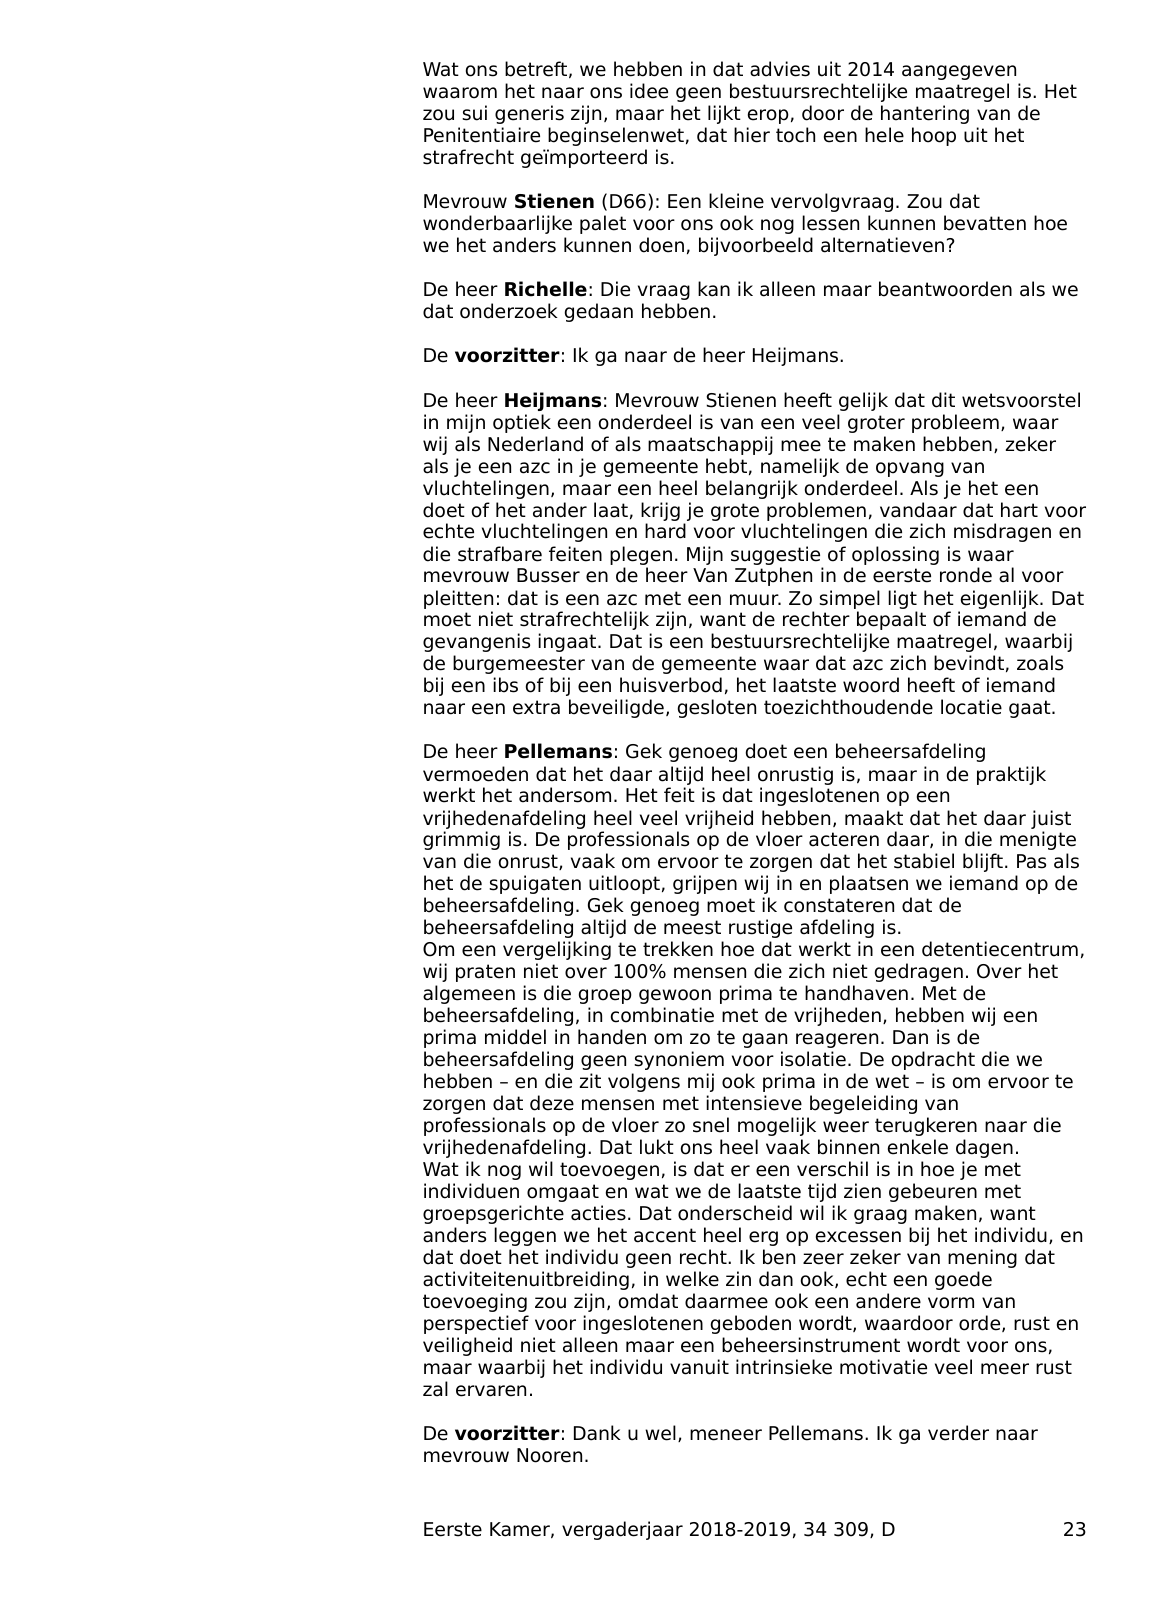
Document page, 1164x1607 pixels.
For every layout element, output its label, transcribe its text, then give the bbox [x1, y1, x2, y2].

text De voorzitter: Dank u wel, meneer Pellemans. Ik ga verder naar mevrouw Nooren. [422, 1423, 1087, 1467]
text Om een vergelijking te trekken hoe dat werkt in een detentiecentrum, wij praten niet over 100% mensen die zich niet gedragen. Over het algemeen is die groep gewoon prima te handhaven. Met de beheersafdeling, in combinatie met de vrijheden, hebben wij een prima middel in handen om zo te gaan reageren. Dan is de beheersafdeling geen synoniem voor isolatie. De opdracht die we hebben – en die zit volgens mij ook prima in de wet – is om ervoor te zorgen dat deze mensen met intensieve begeleiding van professionals op de vloer zo snel mogelijk weer terugkeren naar die vrijhedenafdeling. Dat lukt ons heel vaak binnen enkele dagen. [422, 939, 1087, 1159]
text De heer Heijmans: Mevrouw Stienen heeft gelijk dat dit wetsvoorstel in mijn optiek een onderdeel is van een veel groter probleem, waar wij als Nederland of als maatschappij mee te maken hebben, zeker als je een azc in je gemeente hebt, namelijk de opvang van vluchtelingen, maar een heel belangrijk onderdeel. Als je het een doet of het ander laat, krijg je grote problemen, vandaar dat hart voor echte vluchtelingen en hard voor vluchtelingen die zich misdragen en die strafbare feiten plegen. Mijn suggestie of oplossing is waar mevrouw Busser en de heer Van Zutphen in de eerste ronde al voor pleitten: dat is een azc met een muur. Zo simpel ligt het eigenlijk. Dat moet niet strafrechtelijk zijn, want de rechter bepaalt of iemand de gevangenis ingaat. Dat is een bestuursrechtelijke maatregel, waarbij de burgemeester van de gemeente waar dat azc zich bevindt, zoals bij een ibs of bij een huisverbod, het laatste woord heeft of iemand naar een extra beveiligde, gesloten toezichthoudende locatie gaat. [422, 389, 1087, 719]
text De voorzitter: Ik ga naar de heer Heijmans. [422, 345, 1087, 367]
text Wat ik nog wil toevoegen, is dat er een verschil is in hoe je met individuen omgaat en wat we de laatste tijd zien gebeuren met groepsgerichte acties. Dat onderscheid wil ik graag maken, want anders leggen we het accent heel erg op excessen bij het individu, en dat doet het individu geen recht. Ik ben zeer zeker van mening dat activiteitenuitbreiding, in welke zin dan ook, echt een goede toevoeging zou zijn, omdat daarmee ook een andere vorm van perspectief voor ingeslotenen geboden wordt, waardoor orde, rust en veiligheid niet alleen maar een beheersinstrument wordt voor ons, maar waarbij het individu vanuit intrinsieke motivatie veel meer rust zal ervaren. [422, 1159, 1087, 1401]
text De heer Richelle: Die vraag kan ik alleen maar beantwoorden als we dat onderzoek gedaan hebben. [422, 279, 1087, 323]
text De heer Pellemans: Gek genoeg doet een beheersafdeling vermoeden dat het daar altijd heel onrustig is, maar in de praktijk werkt het andersom. Het feit is dat ingeslotenen op een vrijhedenafdeling heel veel vrijheid hebben, maakt dat het daar juist grimmig is. De professionals op de vloer acteren daar, in die menigte van die onrust, vaak om ervoor te zorgen dat het stabiel blijft. Pas als het de spuigaten uitloopt, grijpen wij in en plaatsen we iemand op de beheersafdeling. Gek genoeg moet ik constateren dat de beheersafdeling altijd de meest rustige afdeling is. [422, 741, 1087, 939]
text Wat ons betreft, we hebben in dat advies uit 2014 aangegeven waarom het naar ons idee geen bestuursrechtelijke maatregel is. Het zou sui generis zijn, maar het lijkt erop, door de hantering van de Penitentiaire beginselenwet, dat hier toch een hele hoop uit het strafrecht geïmporteerd is. [422, 59, 1087, 169]
text Mevrouw Stienen (D66): Een kleine vervolgvraag. Zou dat wonderbaarlijke palet voor ons ook nog lessen kunnen bevatten hoe we het anders kunnen doen, bijvoorbeeld alternatieven? [422, 191, 1087, 257]
